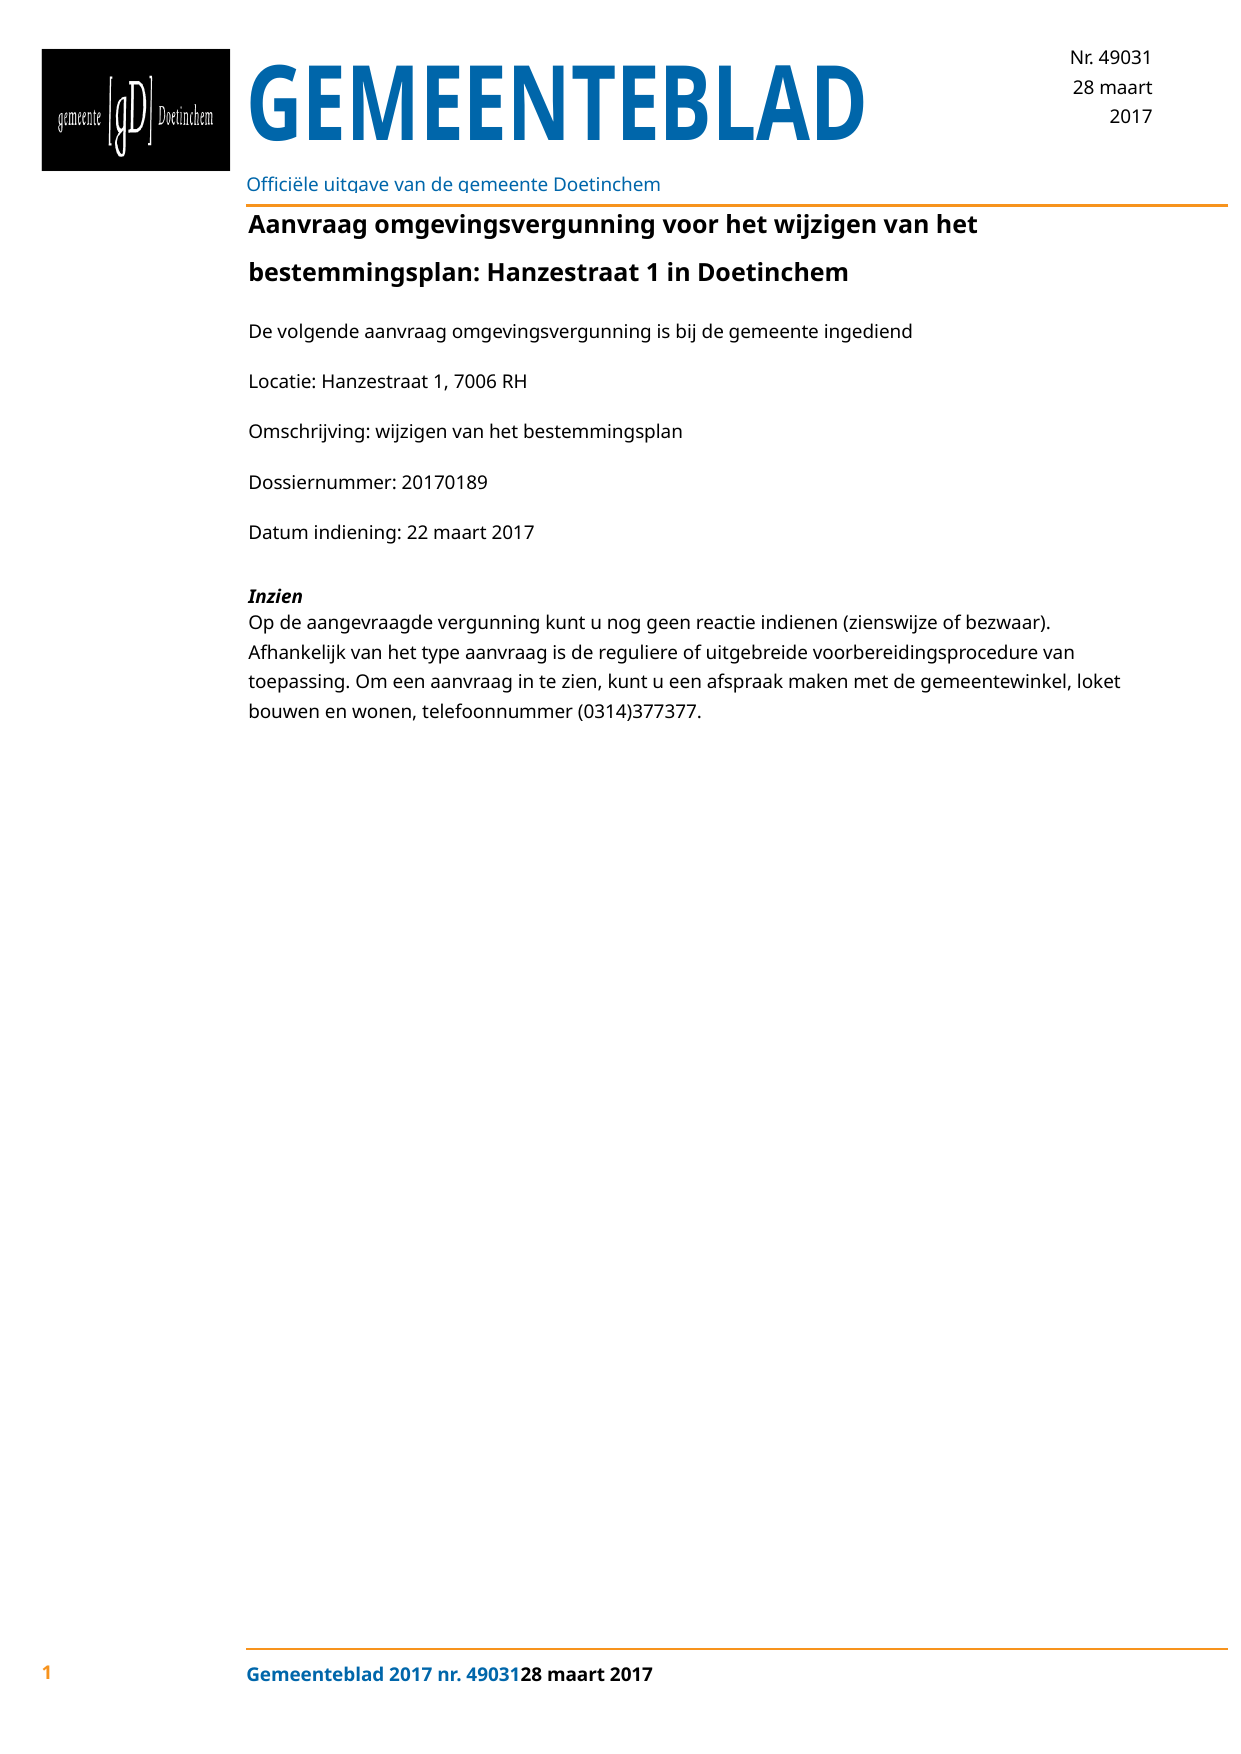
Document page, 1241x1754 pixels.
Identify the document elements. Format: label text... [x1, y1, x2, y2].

text Locatie: Hanzestraat 1, 7006 RH [248, 368, 1152, 394]
picture [41, 47, 231, 172]
text Datum indiening: 22 maart 2017 [248, 519, 1152, 545]
text Inzien [248, 583, 1152, 609]
text Op de aangevraagde vergunning kunt u nog geen reactie indienen (zienswijze of bezwaar). Afhankelijk van het type aanvraag is de reguliere of uitgebreide voorbereidingsprocedure van toepassing. Om een aanvraag in te zien, kunt u een afspraak maken met de gemeentewinkel, loket bouwen en wonen, telefoonnummer (0314)377377. [248, 609, 1152, 724]
text Aanvraag omgevingsvergunning voor het wijzigen van het bestemmingsplan: Hanzestraat 1 in Doetinchem [248, 207, 1152, 288]
text De volgende aanvraag omgevingsvergunning is bij de gemeente ingediend [248, 318, 1152, 344]
text Omschrijving: wijzigen van het bestemmingsplan [248, 419, 1152, 444]
text Dossiernummer: 20170189 [248, 469, 1152, 495]
